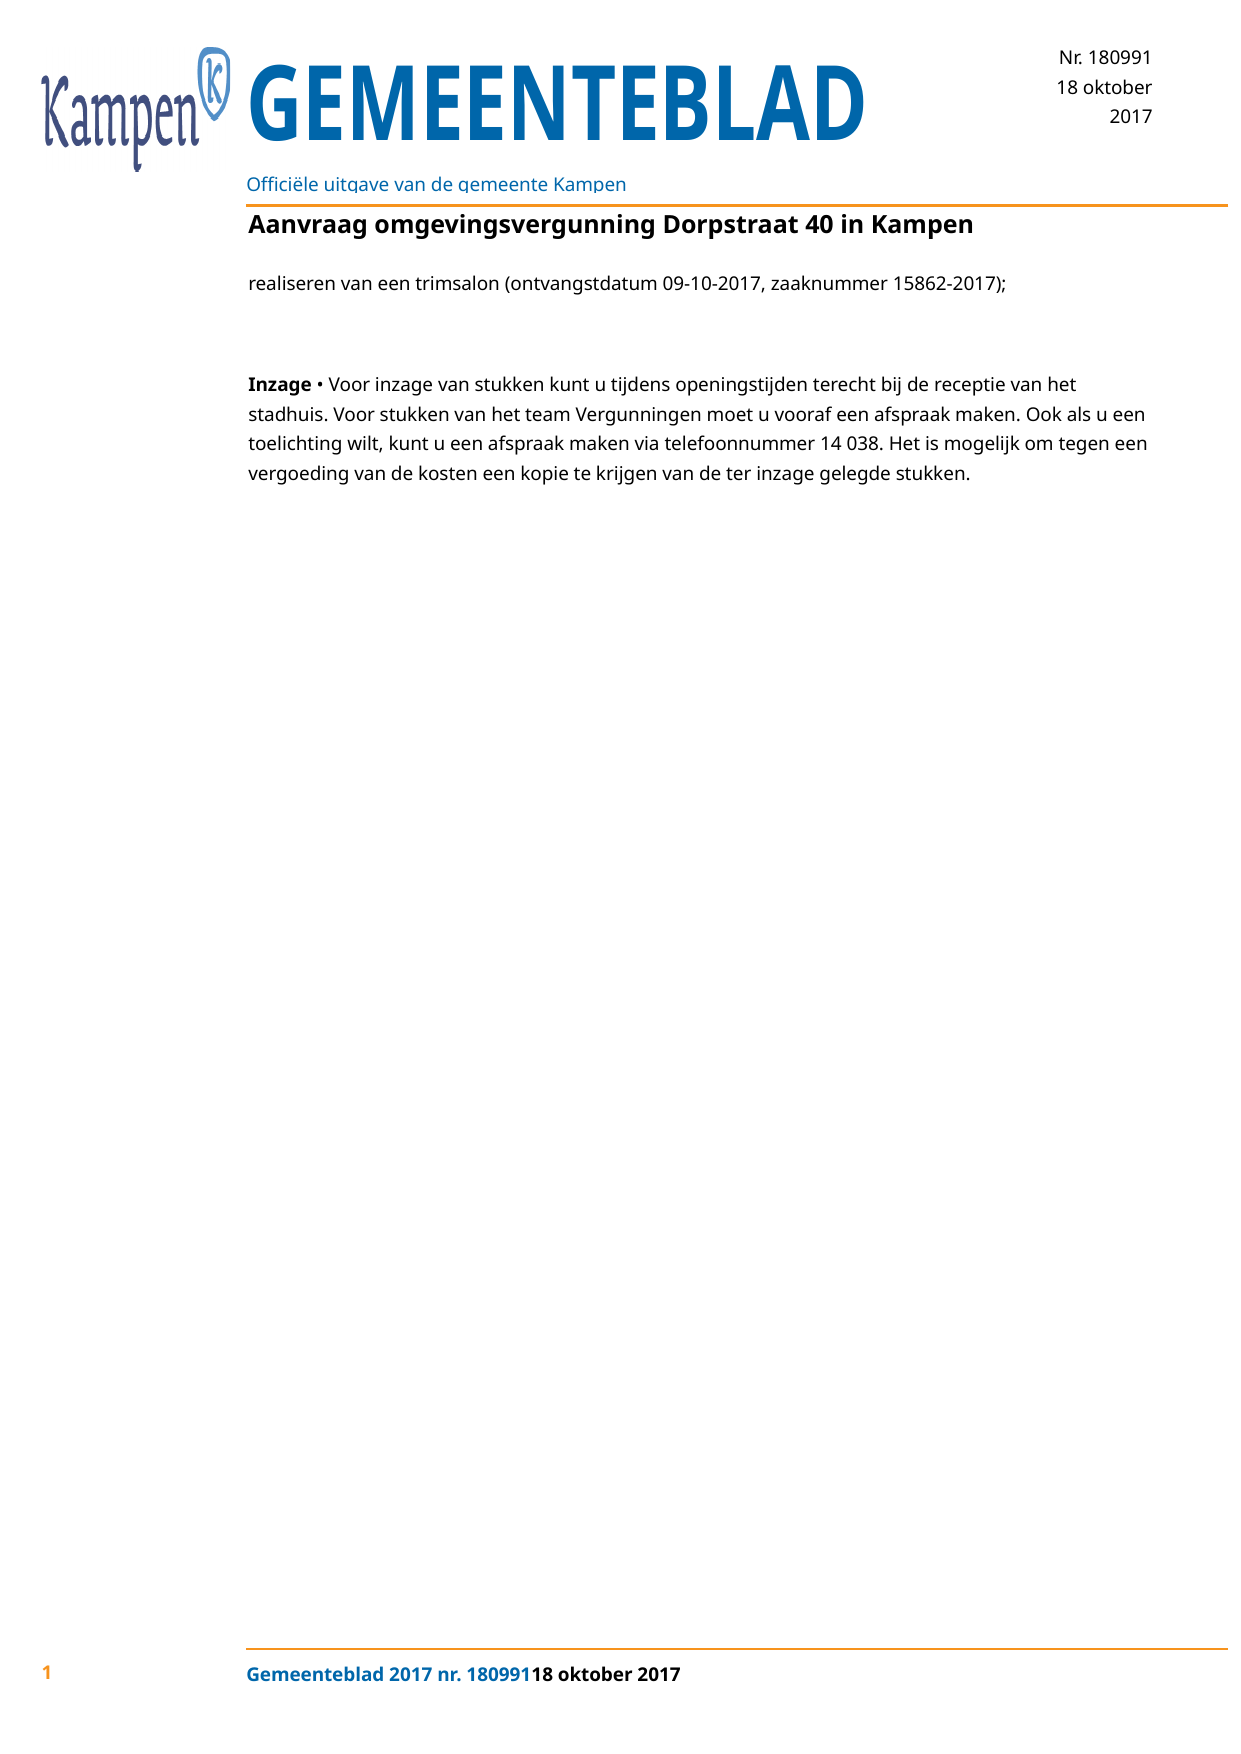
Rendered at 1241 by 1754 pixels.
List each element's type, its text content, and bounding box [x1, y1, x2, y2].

picture [41, 47, 231, 172]
text Inzage • Voor inzage van stukken kunt u tijdens openingstijden terecht bij de receptie van het stadhuis. Voor stukken van het team Vergunningen moet u vooraf een afspraak maken. Ook als u een toelichting wilt, kunt u een afspraak maken via telefoonnummer 14 038. Het is mogelijk om tegen een vergoeding van de kosten een kopie te krijgen van de ter inzage gelegde stukken. [248, 371, 1152, 486]
text Aanvraag omgevingsvergunning Dorpstraat 40 in Kampen [248, 207, 1152, 241]
text realiseren van een trimsalon (ontvangstdatum 09-10-2017, zaaknummer 15862-2017); [248, 270, 1152, 296]
